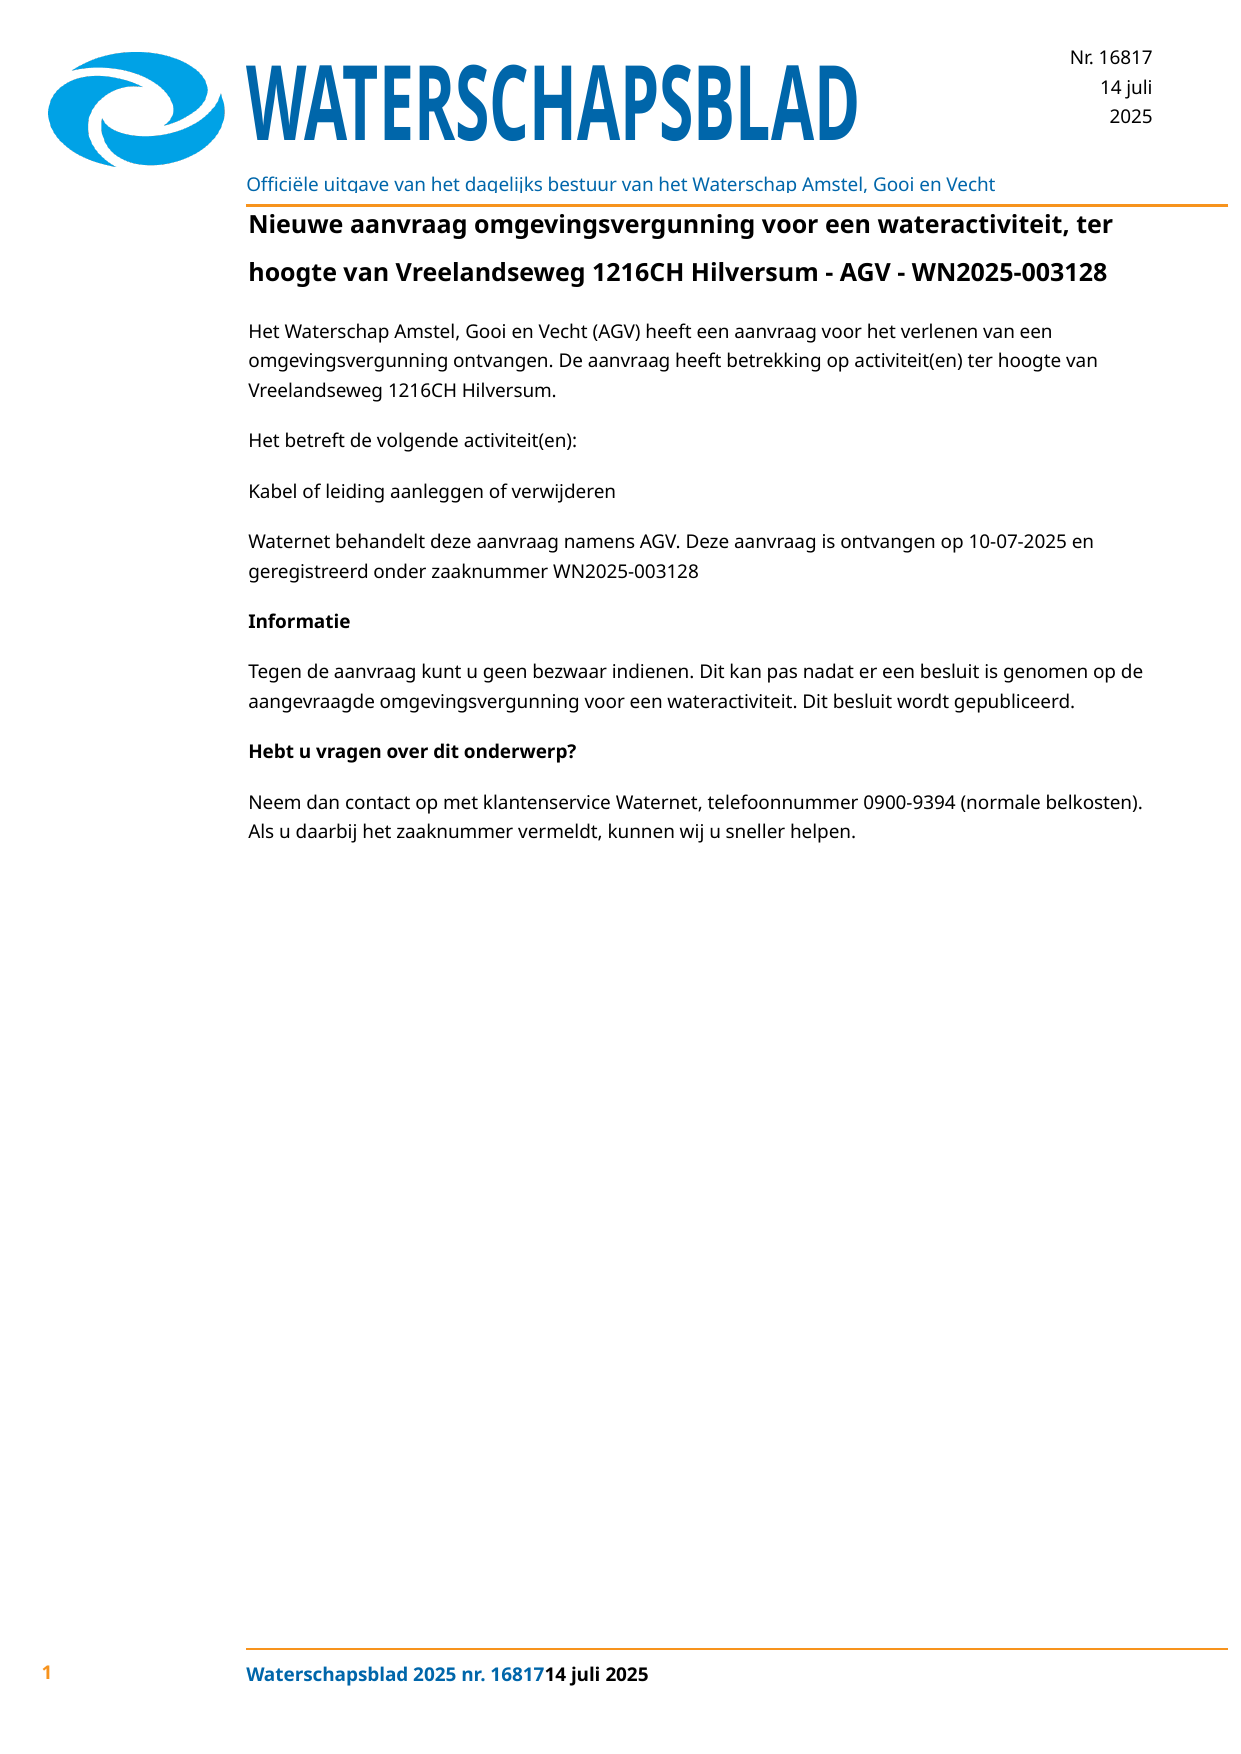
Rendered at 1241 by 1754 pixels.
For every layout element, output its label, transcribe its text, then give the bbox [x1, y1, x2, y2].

text Kabel of leiding aanleggen of verwijderen [248, 478, 1152, 504]
text Tegen de aanvraag kunt u geen bezwaar indienen. Dit kan pas nadat er een besluit is genomen op de aangevraagde omgevingsvergunning voor een wateractiviteit. Dit besluit wordt gepubliceerd. [248, 659, 1152, 714]
text Waternet behandelt deze aanvraag namens AGV. Deze aanvraag is ontvangen op 10-07-2025 en geregistreerd onder zaaknummer WN2025-003128 [248, 528, 1152, 584]
text Neem dan contact op met klantenservice Waternet, telefoonnummer 0900-9394 (normale belkosten). Als u daarbij het zaaknummer vermeldt, kunnen wij u sneller helpen. [248, 789, 1152, 844]
text Nieuwe aanvraag omgevingsvergunning voor een wateractiviteit, ter hoogte van Vreelandseweg 1216CH Hilversum - AGV - WN2025-003128 [248, 207, 1152, 288]
text Het betreft de volgende activiteit(en): [248, 427, 1152, 453]
picture [41, 47, 231, 172]
text Informatie [248, 608, 1152, 634]
text Hebt u vragen over dit onderwerp? [248, 739, 1152, 764]
text Het Waterschap Amstel, Gooi en Vecht (AGV) heeft een aanvraag voor het verlenen van een omgevingsvergunning ontvangen. De aanvraag heeft betrekking op activiteit(en) ter hoogte van Vreelandseweg 1216CH Hilversum. [248, 318, 1152, 403]
